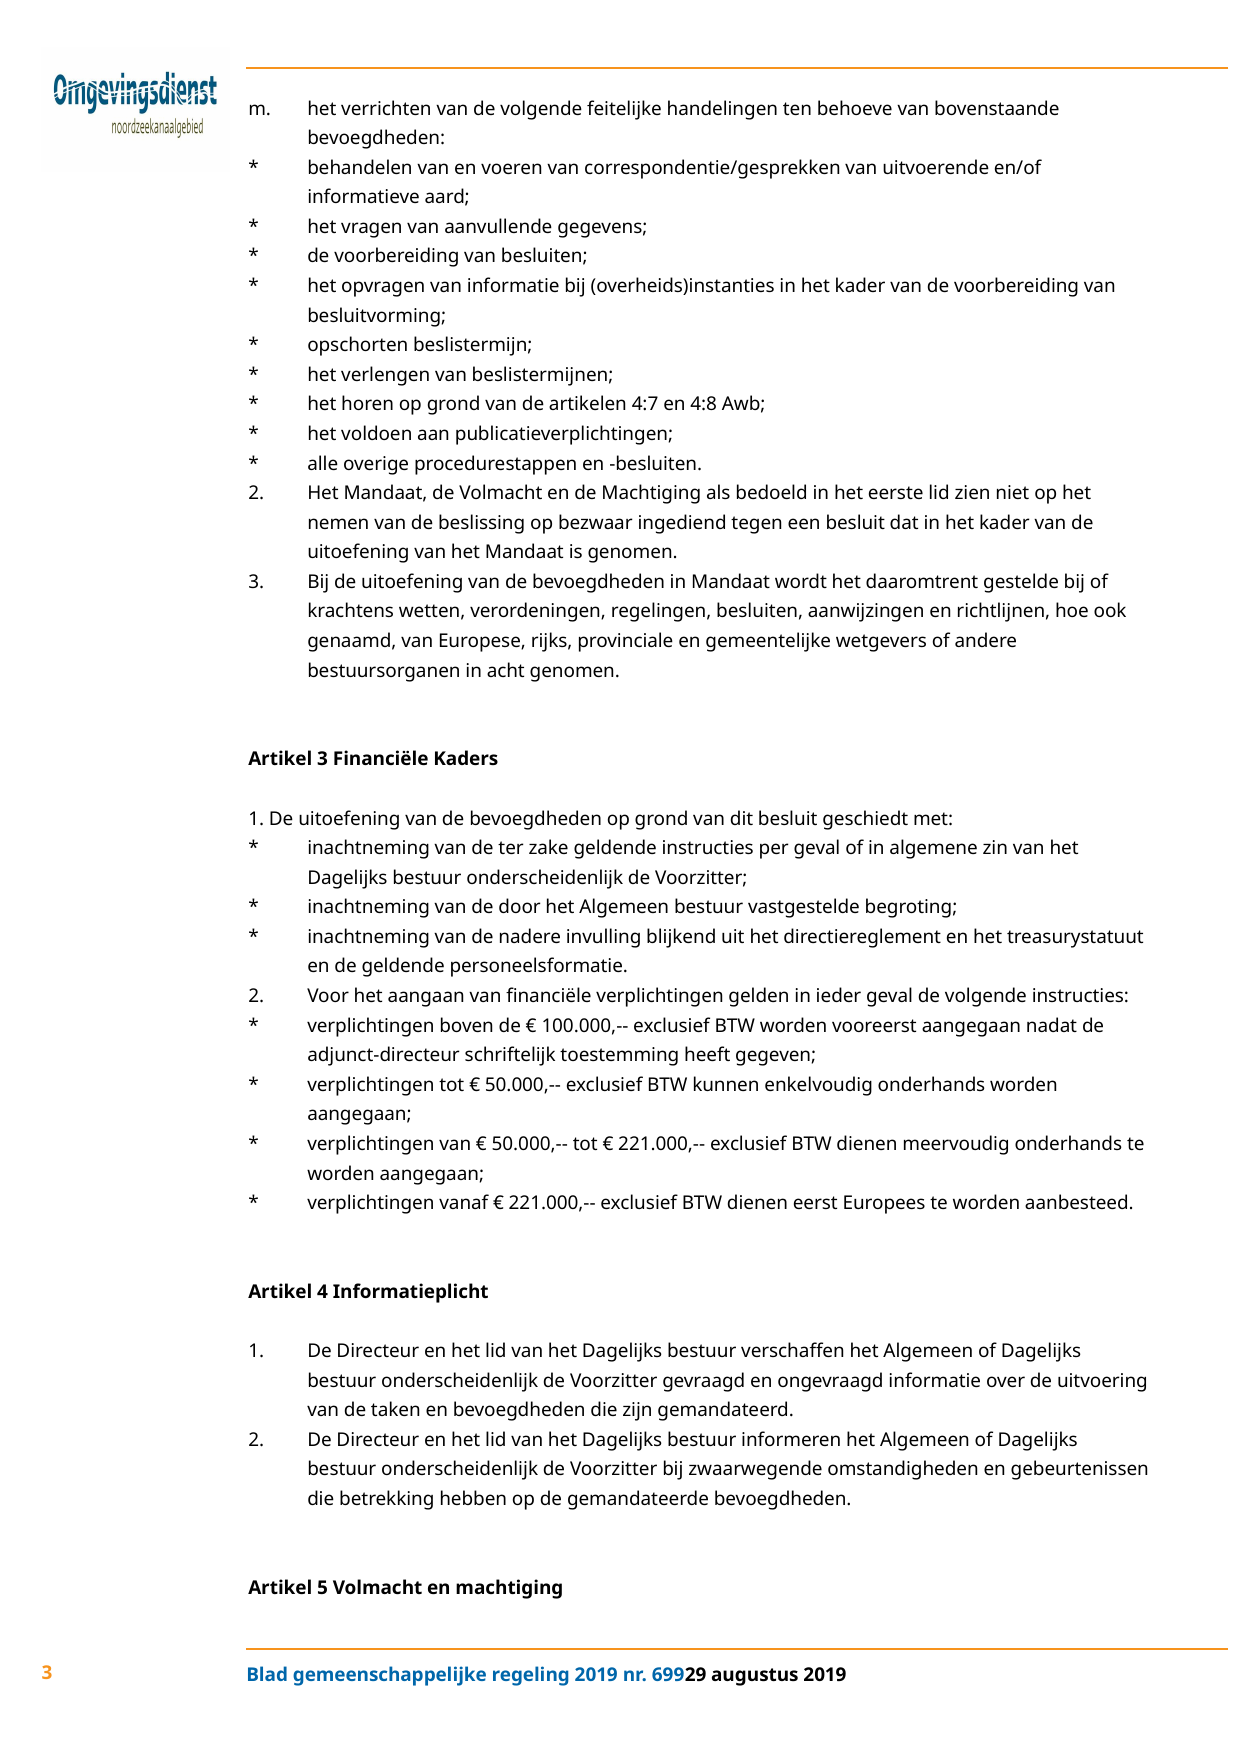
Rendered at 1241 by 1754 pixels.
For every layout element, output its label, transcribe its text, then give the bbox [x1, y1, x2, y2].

list verplichtingen boven de € 100.000,-- exclusief BTW worden vooreerst aangegaan nadat de adjunct-directeur schriftelijk toestemming heeft gegeven; [248, 1012, 1152, 1067]
picture [41, 47, 231, 172]
list Voor het aangaan van financiële verplichtingen gelden in ieder geval de volgende instructies: [248, 982, 1152, 1008]
list behandelen van en voeren van correspondentie/gesprekken van uitvoerende en/of informatieve aard; [248, 154, 1152, 209]
list de voorbereiding van besluiten; [248, 243, 1152, 268]
text Artikel 3 Financiële Kaders [248, 746, 1152, 771]
list De Directeur en het lid van het Dagelijks bestuur verschaffen het Algemeen of Dagelijks bestuur onderscheidenlijk de Voorzitter gevraagd en ongevraagd informatie over de uitvoering van de taken en bevoegdheden die zijn gemandateerd. [248, 1337, 1152, 1422]
list het opvragen van informatie bij (overheids)instanties in het kader van de voorbereiding van besluitvorming; [248, 272, 1152, 328]
list het horen op grond van de artikelen 4:7 en 4:8 Awb; [248, 391, 1152, 416]
list opschorten beslistermijn; [248, 331, 1152, 357]
text 1. De uitoefening van de bevoegdheden op grond van dit besluit geschiedt met: [248, 805, 1152, 831]
list verplichtingen tot € 50.000,-- exclusief BTW kunnen enkelvoudig onderhands worden aangegaan; [248, 1071, 1152, 1126]
list inachtneming van de ter zake geldende instructies per geval of in algemene zin van het Dagelijks bestuur onderscheidenlijk de Voorzitter; [248, 834, 1152, 890]
list inachtneming van de nadere invulling blijkend uit het directiereglement en het treasurystatuut en de geldende personeelsformatie. [248, 923, 1152, 978]
list verplichtingen vanaf € 221.000,-- exclusief BTW dienen eerst Europees te worden aanbesteed. [248, 1189, 1152, 1215]
list Het Mandaat, de Volmacht en de Machtiging als bedoeld in het eerste lid zien niet op het nemen van de beslissing op bezwaar ingediend tegen een besluit dat in het kader van de uitoefening van het Mandaat is genomen. [248, 479, 1152, 564]
list het verrichten van de volgende feitelijke handelingen ten behoeve van bovenstaande bevoegdheden: [248, 95, 1152, 150]
list verplichtingen van € 50.000,-- tot € 221.000,-- exclusief BTW dienen meervoudig onderhands te worden aangegaan; [248, 1130, 1152, 1186]
list De Directeur en het lid van het Dagelijks bestuur informeren het Algemeen of Dagelijks bestuur onderscheidenlijk de Voorzitter bij zwaarwegende omstandigheden en gebeurtenissen die betrekking hebben op de gemandateerde bevoegdheden. [248, 1426, 1152, 1511]
list inachtneming van de door het Algemeen bestuur vastgestelde begroting; [248, 893, 1152, 919]
list alle overige procedurestappen en -besluiten. [248, 450, 1152, 476]
list het verlengen van beslistermijnen; [248, 361, 1152, 387]
list het vragen van aanvullende gegevens; [248, 213, 1152, 239]
list het voldoen aan publicatieverplichtingen; [248, 420, 1152, 446]
text Artikel 4 Informatieplicht [248, 1278, 1152, 1304]
list Bij de uitoefening van de bevoegdheden in Mandaat wordt het daaromtrent gestelde bij of krachtens wetten, verordeningen, regelingen, besluiten, aanwijzingen en richtlijnen, hoe ook genaamd, van Europese, rijks, provinciale en gemeentelijke wetgevers of andere bestuursorganen in acht genomen. [248, 568, 1152, 683]
text Artikel 5 Volmacht en machtiging [248, 1574, 1152, 1600]
